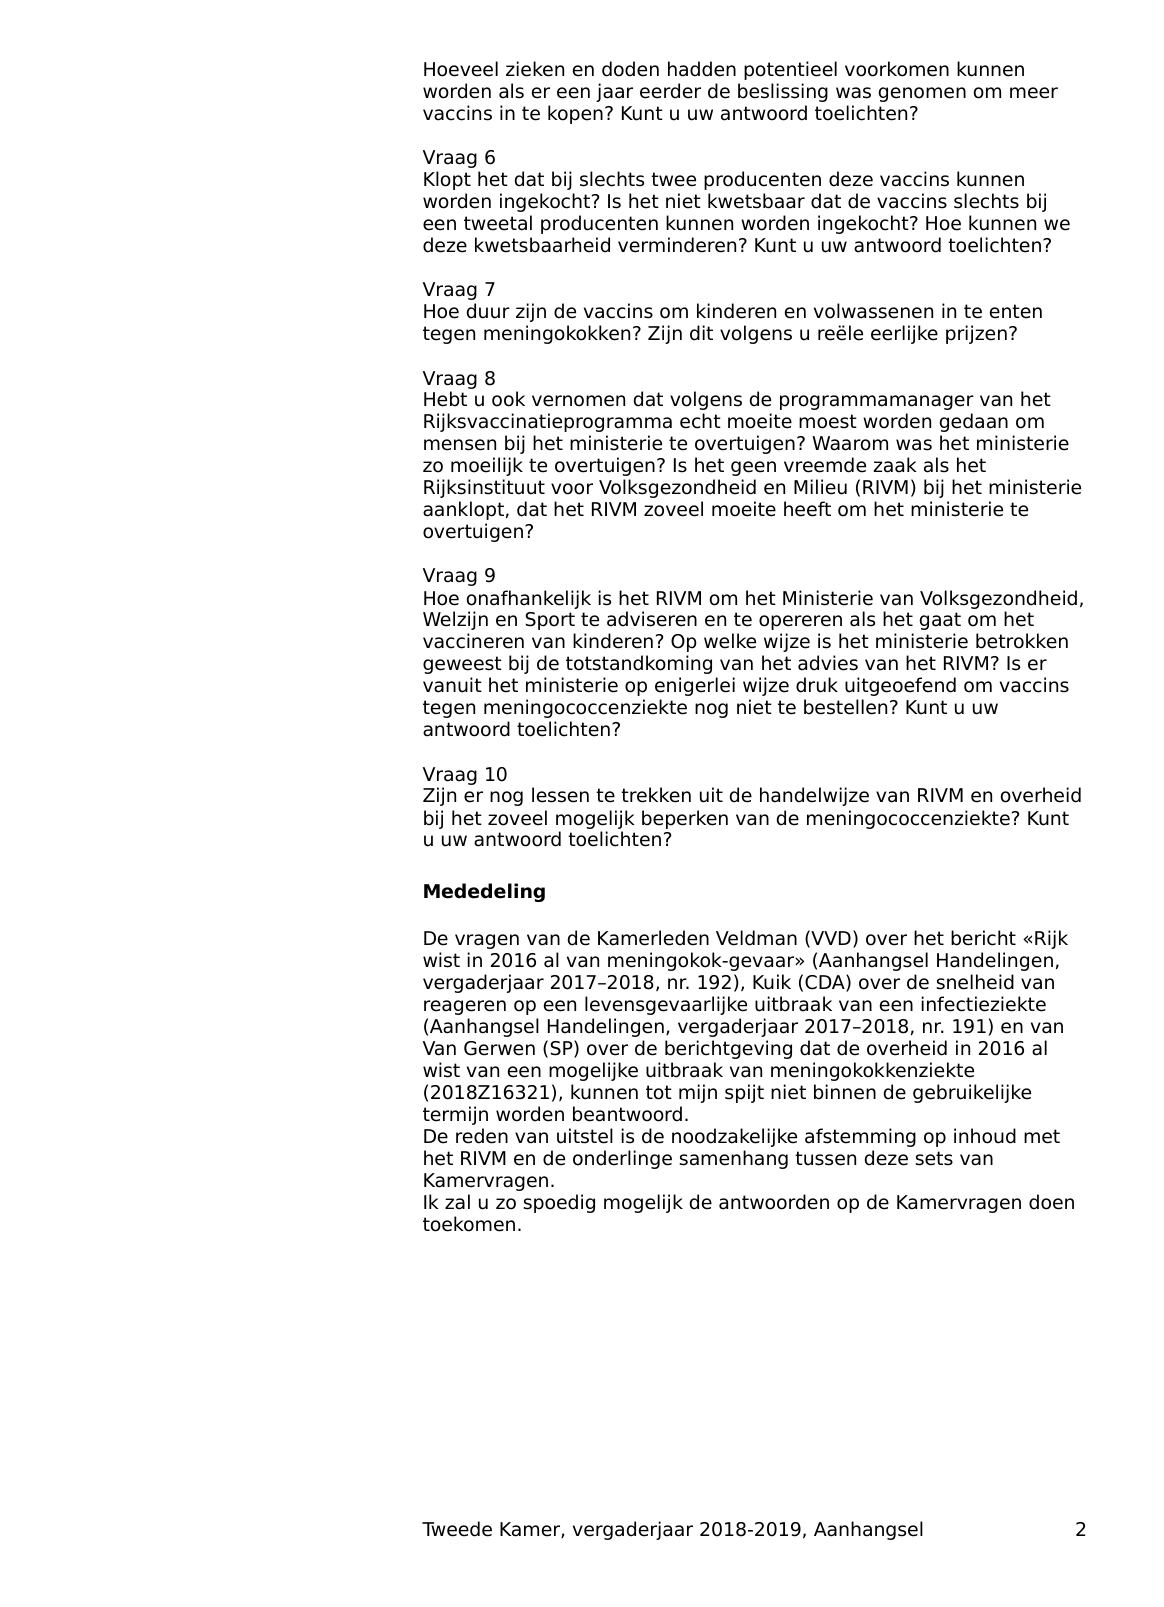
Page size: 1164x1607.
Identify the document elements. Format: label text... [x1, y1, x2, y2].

text Ik zal u zo spoedig mogelijk de antwoorden op de Kamervragen doen toekomen. [422, 1192, 1087, 1236]
text Hoeveel zieken en doden hadden potentieel voorkomen kunnen worden als er een jaar eerder de beslissing was genomen om meer vaccins in te kopen? Kunt u uw antwoord toelichten? [422, 59, 1087, 125]
text Vraag 7 [422, 279, 1087, 301]
text Hebt u ook vernomen dat volgens de programmamanager van het Rijksvaccinatieprogramma echt moeite moest worden gedaan om mensen bij het ministerie te overtuigen? Waarom was het ministerie zo moeilijk te overtuigen? Is het geen vreemde zaak als het Rijksinstituut voor Volksgezondheid en Milieu (RIVM) bij het ministerie aanklopt, dat het RIVM zoveel moeite heeft om het ministerie te overtuigen? [422, 389, 1087, 543]
subtitle Mededeling [422, 881, 1087, 903]
text Vraag 10 [422, 763, 1087, 785]
text Vraag 6 [422, 147, 1087, 169]
text Vraag 8 [422, 367, 1087, 389]
text Zijn er nog lessen te trekken uit de handelwijze van RIVM en overheid bij het zoveel mogelijk beperken van de meningococcenziekte? Kunt u uw antwoord toelichten? [422, 785, 1087, 851]
text Vraag 9 [422, 565, 1087, 587]
text De vragen van de Kamerleden Veldman (VVD) over het bericht «Rijk wist in 2016 al van meningokok-gevaar» (Aanhangsel Handelingen, vergaderjaar 2017–2018, nr. 192), Kuik (CDA) over de snelheid van reageren op een levensgevaarlijke uitbraak van een infectieziekte (Aanhangsel Handelingen, vergaderjaar 2017–2018, nr. 191) en van Van Gerwen (SP) over de berichtgeving dat de overheid in 2016 al wist van een mogelijke uitbraak van meningokokkenziekte (2018Z16321), kunnen tot mijn spijt niet binnen de gebruikelijke termijn worden beantwoord. [422, 928, 1087, 1126]
text Hoe onafhankelijk is het RIVM om het Ministerie van Volksgezondheid, Welzijn en Sport te adviseren en te opereren als het gaat om het vaccineren van kinderen? Op welke wijze is het ministerie betrokken geweest bij de totstandkoming van het advies van het RIVM? Is er vanuit het ministerie op enigerlei wijze druk uitgeoefend om vaccins tegen meningococcenziekte nog niet te bestellen? Kunt u uw antwoord toelichten? [422, 587, 1087, 741]
text De reden van uitstel is de noodzakelijke afstemming op inhoud met het RIVM en de onderlinge samenhang tussen deze sets van Kamervragen. [422, 1126, 1087, 1192]
text Klopt het dat bij slechts twee producenten deze vaccins kunnen worden ingekocht? Is het niet kwetsbaar dat de vaccins slechts bij een tweetal producenten kunnen worden ingekocht? Hoe kunnen we deze kwetsbaarheid verminderen? Kunt u uw antwoord toelichten? [422, 169, 1087, 257]
text Hoe duur zijn de vaccins om kinderen en volwassenen in te enten tegen meningokokken? Zijn dit volgens u reële eerlijke prijzen? [422, 301, 1087, 345]
